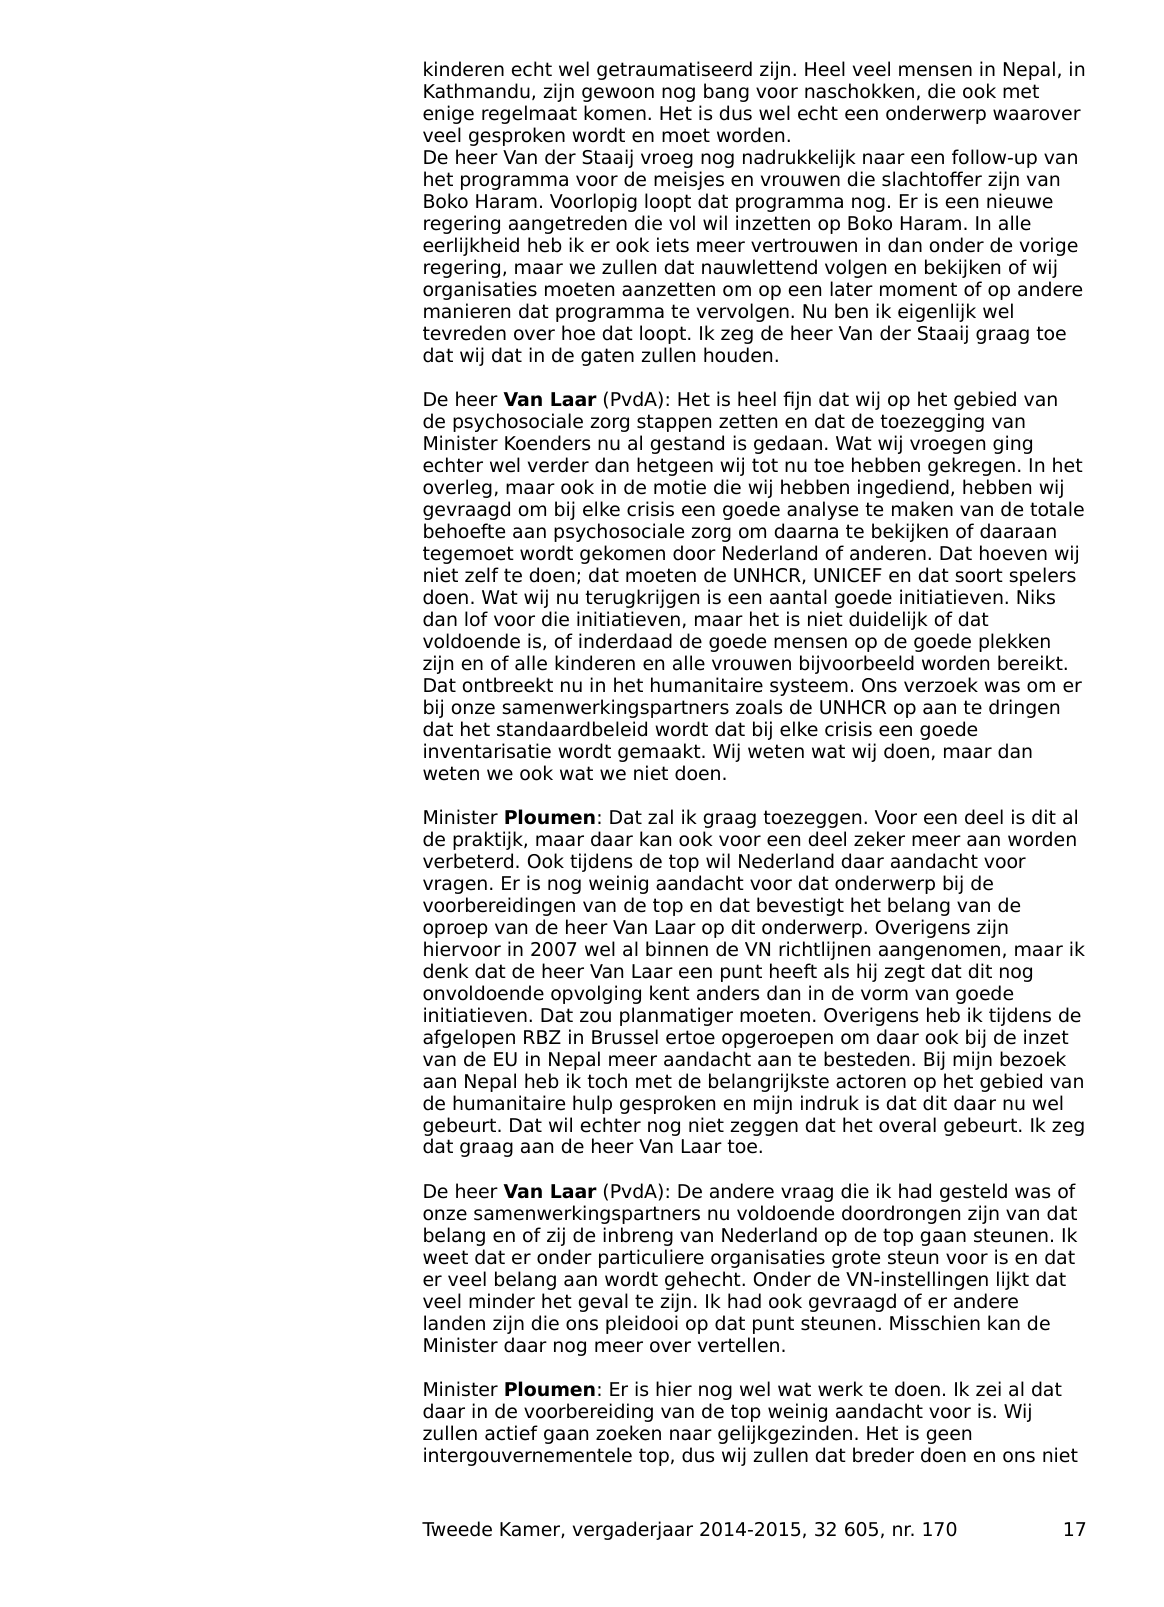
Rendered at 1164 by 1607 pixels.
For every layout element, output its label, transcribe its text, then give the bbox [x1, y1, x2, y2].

text kinderen echt wel getraumatiseerd zijn. Heel veel mensen in Nepal, in Kathmandu, zijn gewoon nog bang voor naschokken, die ook met enige regelmaat komen. Het is dus wel echt een onderwerp waarover veel gesproken wordt en moet worden. [422, 59, 1087, 147]
text De heer Van Laar (PvdA): De andere vraag die ik had gesteld was of onze samenwerkingspartners nu voldoende doordrongen zijn van dat belang en of zij de inbreng van Nederland op de top gaan steunen. Ik weet dat er onder particuliere organisaties grote steun voor is en dat er veel belang aan wordt gehecht. Onder de VN-instellingen lijkt dat veel minder het geval te zijn. Ik had ook gevraagd of er andere landen zijn die ons pleidooi op dat punt steunen. Misschien kan de Minister daar nog meer over vertellen. [422, 1181, 1087, 1356]
text De heer Van der Staaij vroeg nog nadrukkelijk naar een follow-up van het programma voor de meisjes en vrouwen die slachtoffer zijn van Boko Haram. Voorlopig loopt dat programma nog. Er is een nieuwe regering aangetreden die vol wil inzetten op Boko Haram. In alle eerlijkheid heb ik er ook iets meer vertrouwen in dan onder de vorige regering, maar we zullen dat nauwlettend volgen en bekijken of wij organisaties moeten aanzetten om op een later moment of op andere manieren dat programma te vervolgen. Nu ben ik eigenlijk wel tevreden over hoe dat loopt. Ik zeg de heer Van der Staaij graag toe dat wij dat in de gaten zullen houden. [422, 147, 1087, 367]
text Minister Ploumen: Dat zal ik graag toezeggen. Voor een deel is dit al de praktijk, maar daar kan ook voor een deel zeker meer aan worden verbeterd. Ook tijdens de top wil Nederland daar aandacht voor vragen. Er is nog weinig aandacht voor dat onderwerp bij de voorbereidingen van de top en dat bevestigt het belang van de oproep van de heer Van Laar op dit onderwerp. Overigens zijn hiervoor in 2007 wel al binnen de VN richtlijnen aangenomen, maar ik denk dat de heer Van Laar een punt heeft als hij zegt dat dit nog onvoldoende opvolging kent anders dan in de vorm van goede initiatieven. Dat zou planmatiger moeten. Overigens heb ik tijdens de afgelopen RBZ in Brussel ertoe opgeroepen om daar ook bij de inzet van de EU in Nepal meer aandacht aan te besteden. Bij mijn bezoek aan Nepal heb ik toch met de belangrijkste actoren op het gebied van de humanitaire hulp gesproken en mijn indruk is dat dit daar nu wel gebeurt. Dat wil echter nog niet zeggen dat het overal gebeurt. Ik zeg dat graag aan de heer Van Laar toe. [422, 807, 1087, 1158]
text Minister Ploumen: Er is hier nog wel wat werk te doen. Ik zei al dat daar in de voorbereiding van de top weinig aandacht voor is. Wij zullen actief gaan zoeken naar gelijkgezinden. Het is geen intergouvernementele top, dus wij zullen dat breder doen en ons niet [422, 1379, 1087, 1467]
text De heer Van Laar (PvdA): Het is heel fijn dat wij op het gebied van de psychosociale zorg stappen zetten en dat de toezegging van Minister Koenders nu al gestand is gedaan. Wat wij vroegen ging echter wel verder dan hetgeen wij tot nu toe hebben gekregen. In het overleg, maar ook in de motie die wij hebben ingediend, hebben wij gevraagd om bij elke crisis een goede analyse te maken van de totale behoefte aan psychosociale zorg om daarna te bekijken of daaraan tegemoet wordt gekomen door Nederland of anderen. Dat hoeven wij niet zelf te doen; dat moeten de UNHCR, UNICEF en dat soort spelers doen. Wat wij nu terugkrijgen is een aantal goede initiatieven. Niks dan lof voor die initiatieven, maar het is niet duidelijk of dat voldoende is, of inderdaad de goede mensen op de goede plekken zijn en of alle kinderen en alle vrouwen bijvoorbeeld worden bereikt. Dat ontbreekt nu in het humanitaire systeem. Ons verzoek was om er bij onze samenwerkingspartners zoals de UNHCR op aan te dringen dat het standaardbeleid wordt dat bij elke crisis een goede inventarisatie wordt gemaakt. Wij weten wat wij doen, maar dan weten we ook wat we niet doen. [422, 389, 1087, 784]
